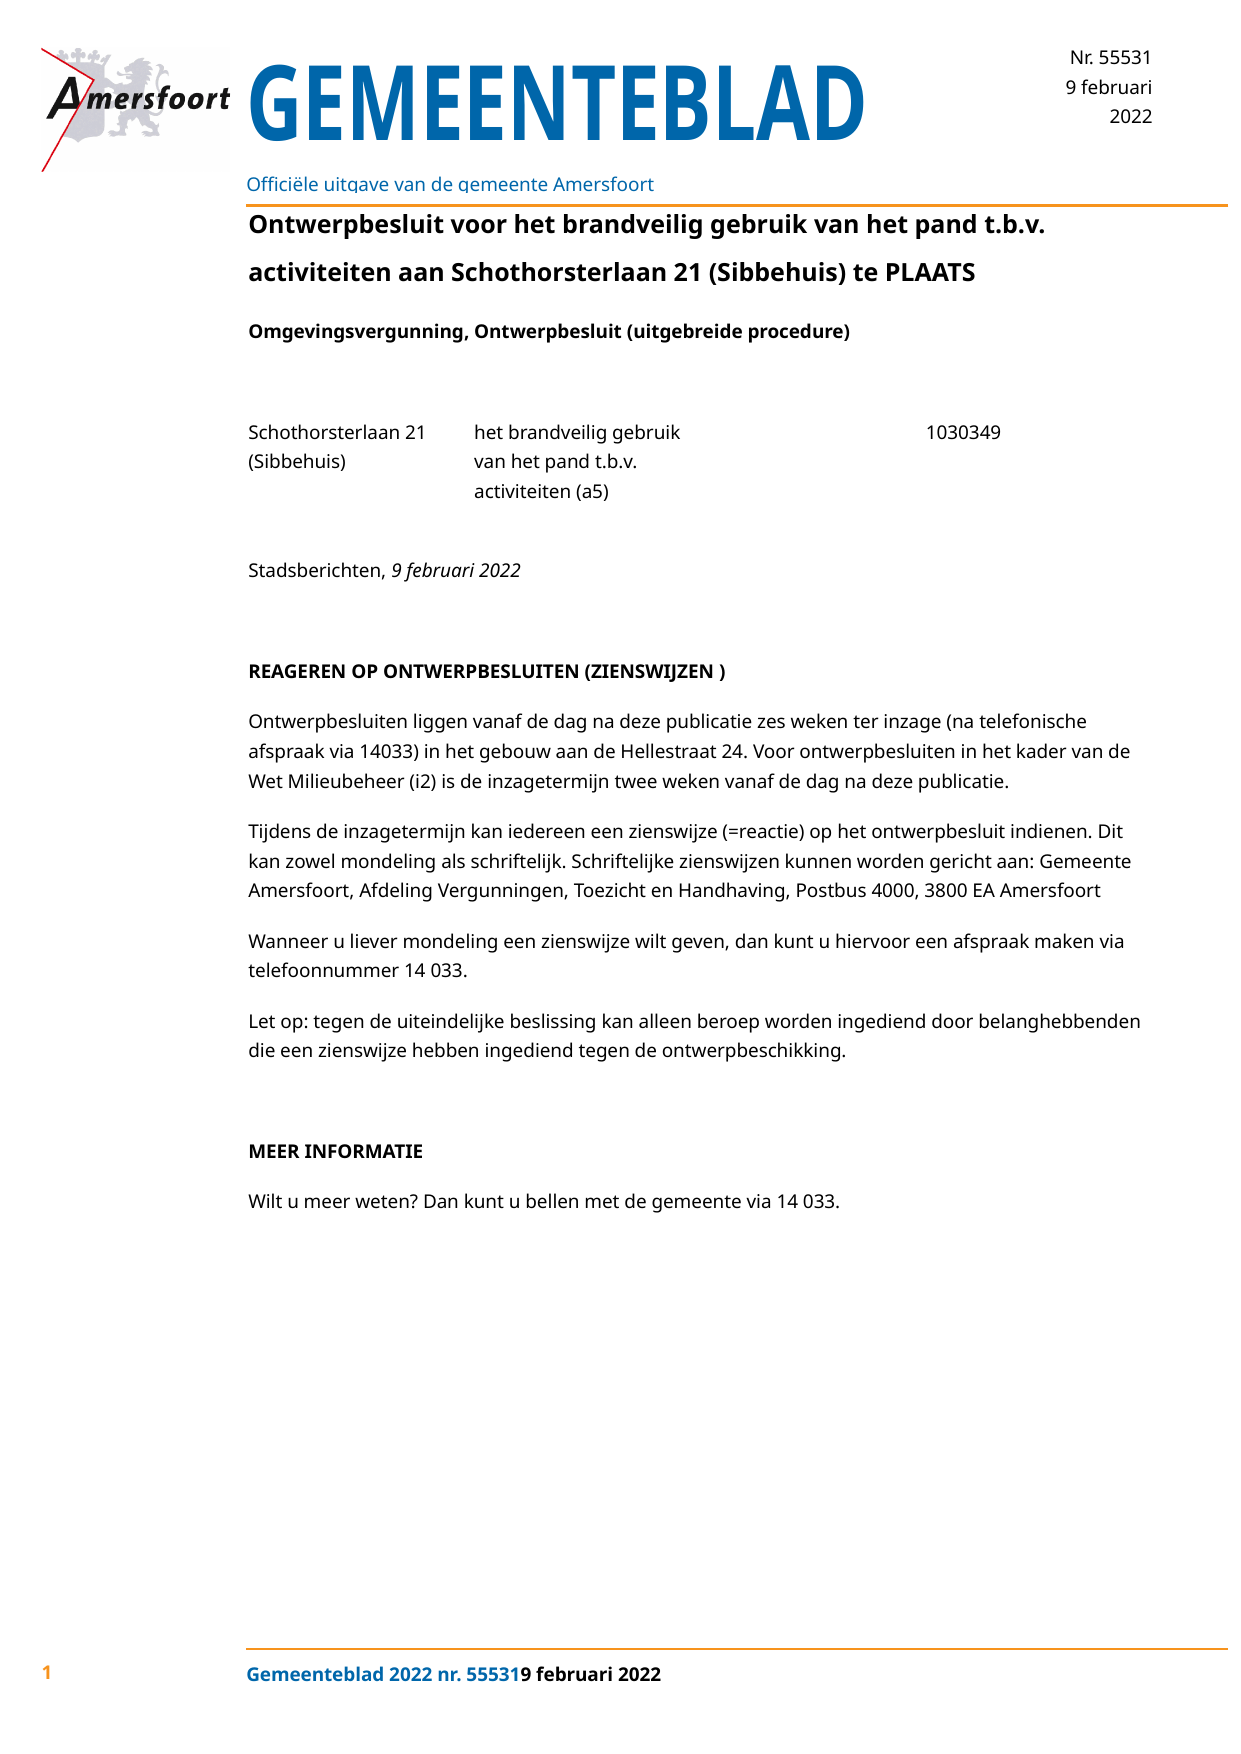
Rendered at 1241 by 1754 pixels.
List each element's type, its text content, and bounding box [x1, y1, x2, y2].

picture [41, 47, 231, 172]
text Ontwerpbesluit voor het brandveilig gebruik van het pand t.b.v. activiteiten aan Schothorsterlaan 21 (Sibbehuis) te PLAATS [248, 207, 1152, 288]
table_header 1030349 [926, 419, 1152, 504]
text Stadsberichten, 9 februari 2022 [248, 557, 1152, 583]
table_header [700, 419, 926, 504]
table_header het brandveilig gebruik van het pand t.b.v. activiteiten (a5) [474, 419, 700, 504]
text Omgevingsvergunning, Ontwerpbesluit (uitgebreide procedure) [248, 318, 1152, 344]
text Ontwerpbesluiten liggen vanaf de dag na deze publicatie zes weken ter inzage (na telefonische afspraak via 14033) in het gebouw aan de Hellestraat 24. Voor ontwerpbesluiten in het kader van de Wet Milieubeheer (i2) is de inzagetermijn twee weken vanaf de dag na deze publicatie. [248, 709, 1152, 793]
text Wanneer u liever mondeling een zienswijze wilt geven, dan kunt u hiervoor een afspraak maken via telefoonnummer 14 033. [248, 928, 1152, 983]
text MEER INFORMATIE [248, 1138, 1152, 1164]
text Let op: tegen de uiteindelijke beslissing kan alleen beroep worden ingediend door belanghebbenden die een zienswijze hebben ingediend tegen de ontwerpbeschikking. [248, 1008, 1152, 1063]
text REAGEREN OP ONTWERPBESLUITEN (ZIENSWIJZEN ) [248, 658, 1152, 684]
text Tijdens de inzagetermijn kan iedereen een zienswijze (=reactie) op het ontwerpbesluit indienen. Dit kan zowel mondeling als schriftelijk. Schriftelijke zienswijzen kunnen worden gericht aan: Gemeente Amersfoort, Afdeling Vergunningen, Toezicht en Handhaving, Postbus 4000, 3800 EA Amersfoort [248, 818, 1152, 903]
text Wilt u meer weten? Dan kunt u bellen met de gemeente via 14 033. [248, 1189, 1152, 1214]
table_header Schothorsterlaan 21 (Sibbehuis) [248, 419, 474, 504]
